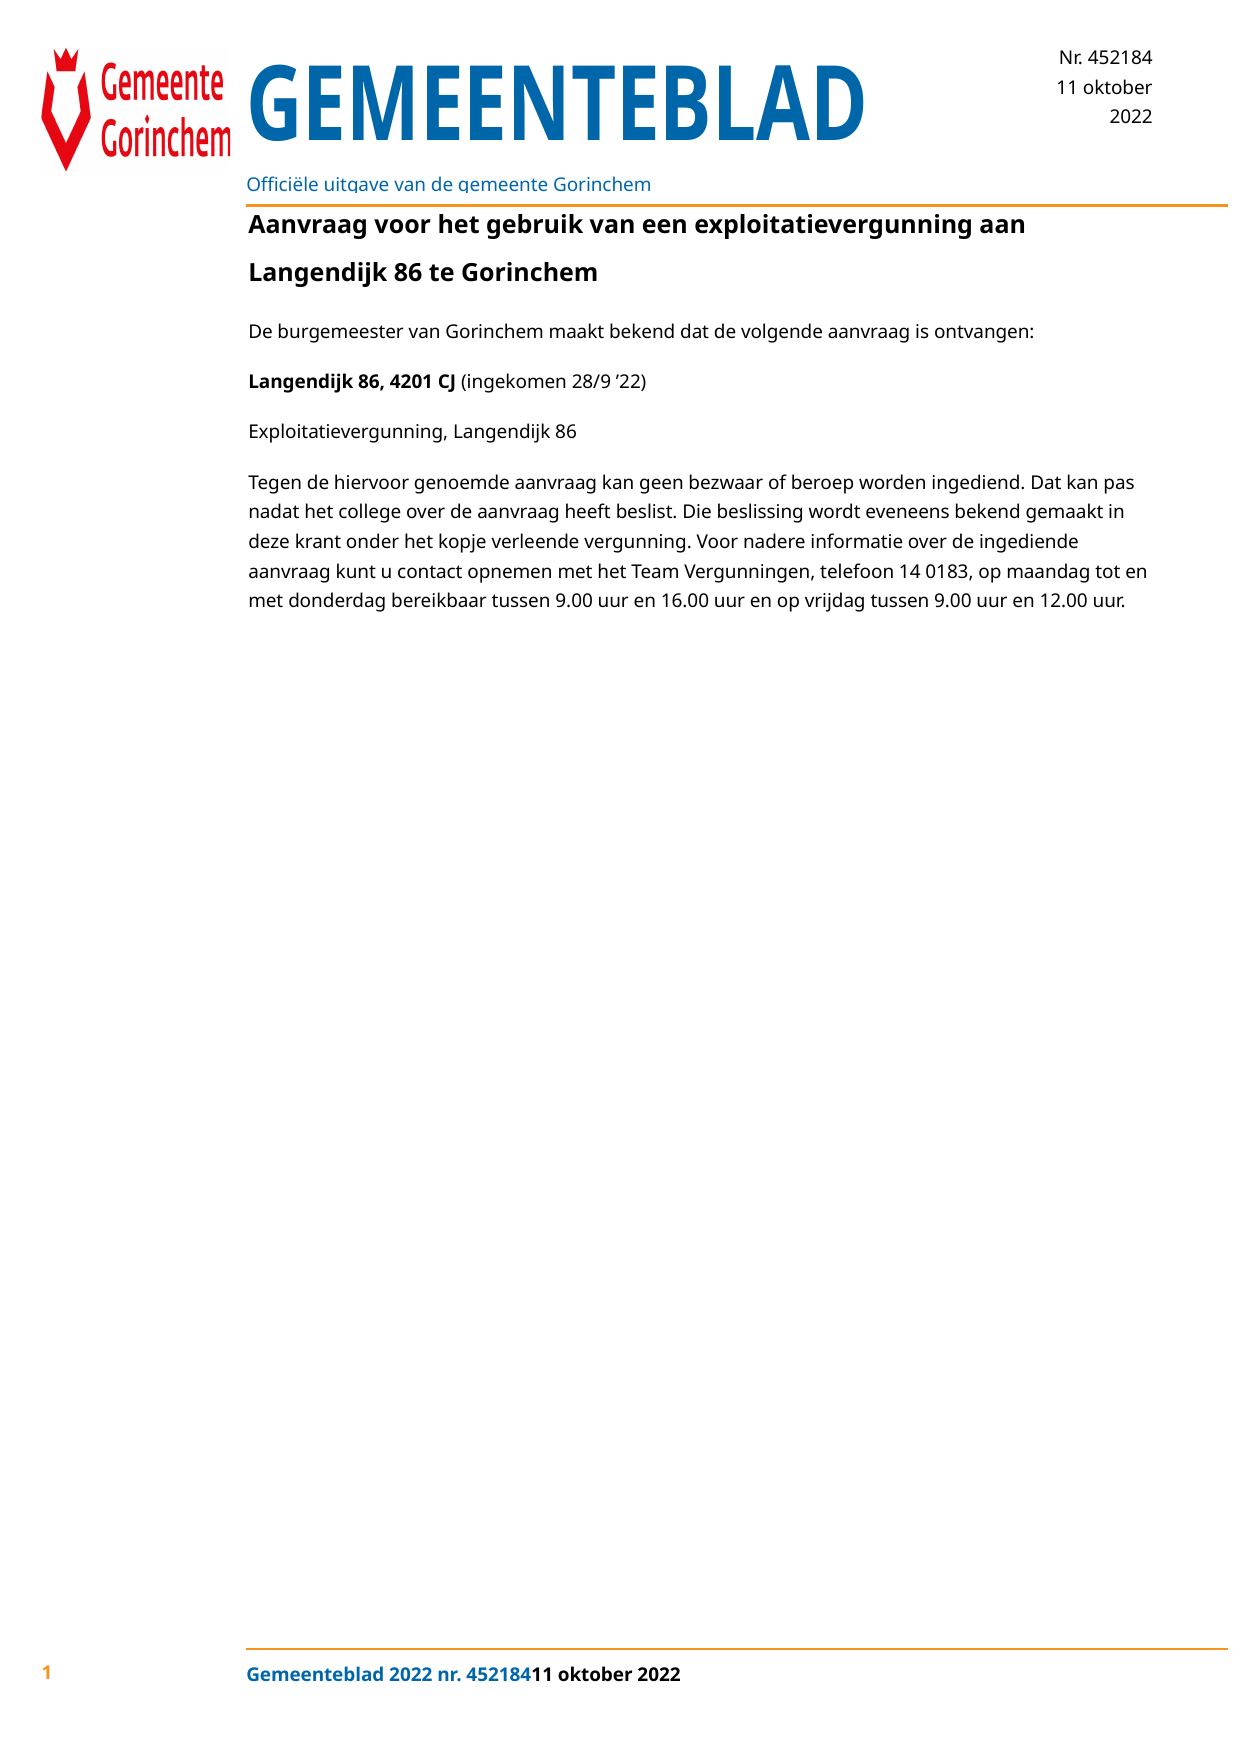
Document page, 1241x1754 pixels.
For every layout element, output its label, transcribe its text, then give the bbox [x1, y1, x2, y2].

text Langendijk 86, 4201 CJ (ingekomen 28/9 ’22) [248, 368, 1152, 394]
text Tegen de hiervoor genoemde aanvraag kan geen bezwaar of beroep worden ingediend. Dat kan pas nadat het college over de aanvraag heeft beslist. Die beslissing wordt eveneens bekend gemaakt in deze krant onder het kopje verleende vergunning. Voor nadere informatie over de ingediende aanvraag kunt u contact opnemen met het Team Vergunningen, telefoon 14 0183, op maandag tot en met donderdag bereikbaar tussen 9.00 uur en 16.00 uur en op vrijdag tussen 9.00 uur en 12.00 uur. [248, 469, 1152, 613]
picture [41, 47, 231, 172]
text Aanvraag voor het gebruik van een exploitatievergunning aan Langendijk 86 te Gorinchem [248, 207, 1152, 288]
text Exploitatievergunning, Langendijk 86 [248, 419, 1152, 444]
text De burgemeester van Gorinchem maakt bekend dat de volgende aanvraag is ontvangen: [248, 318, 1152, 344]
